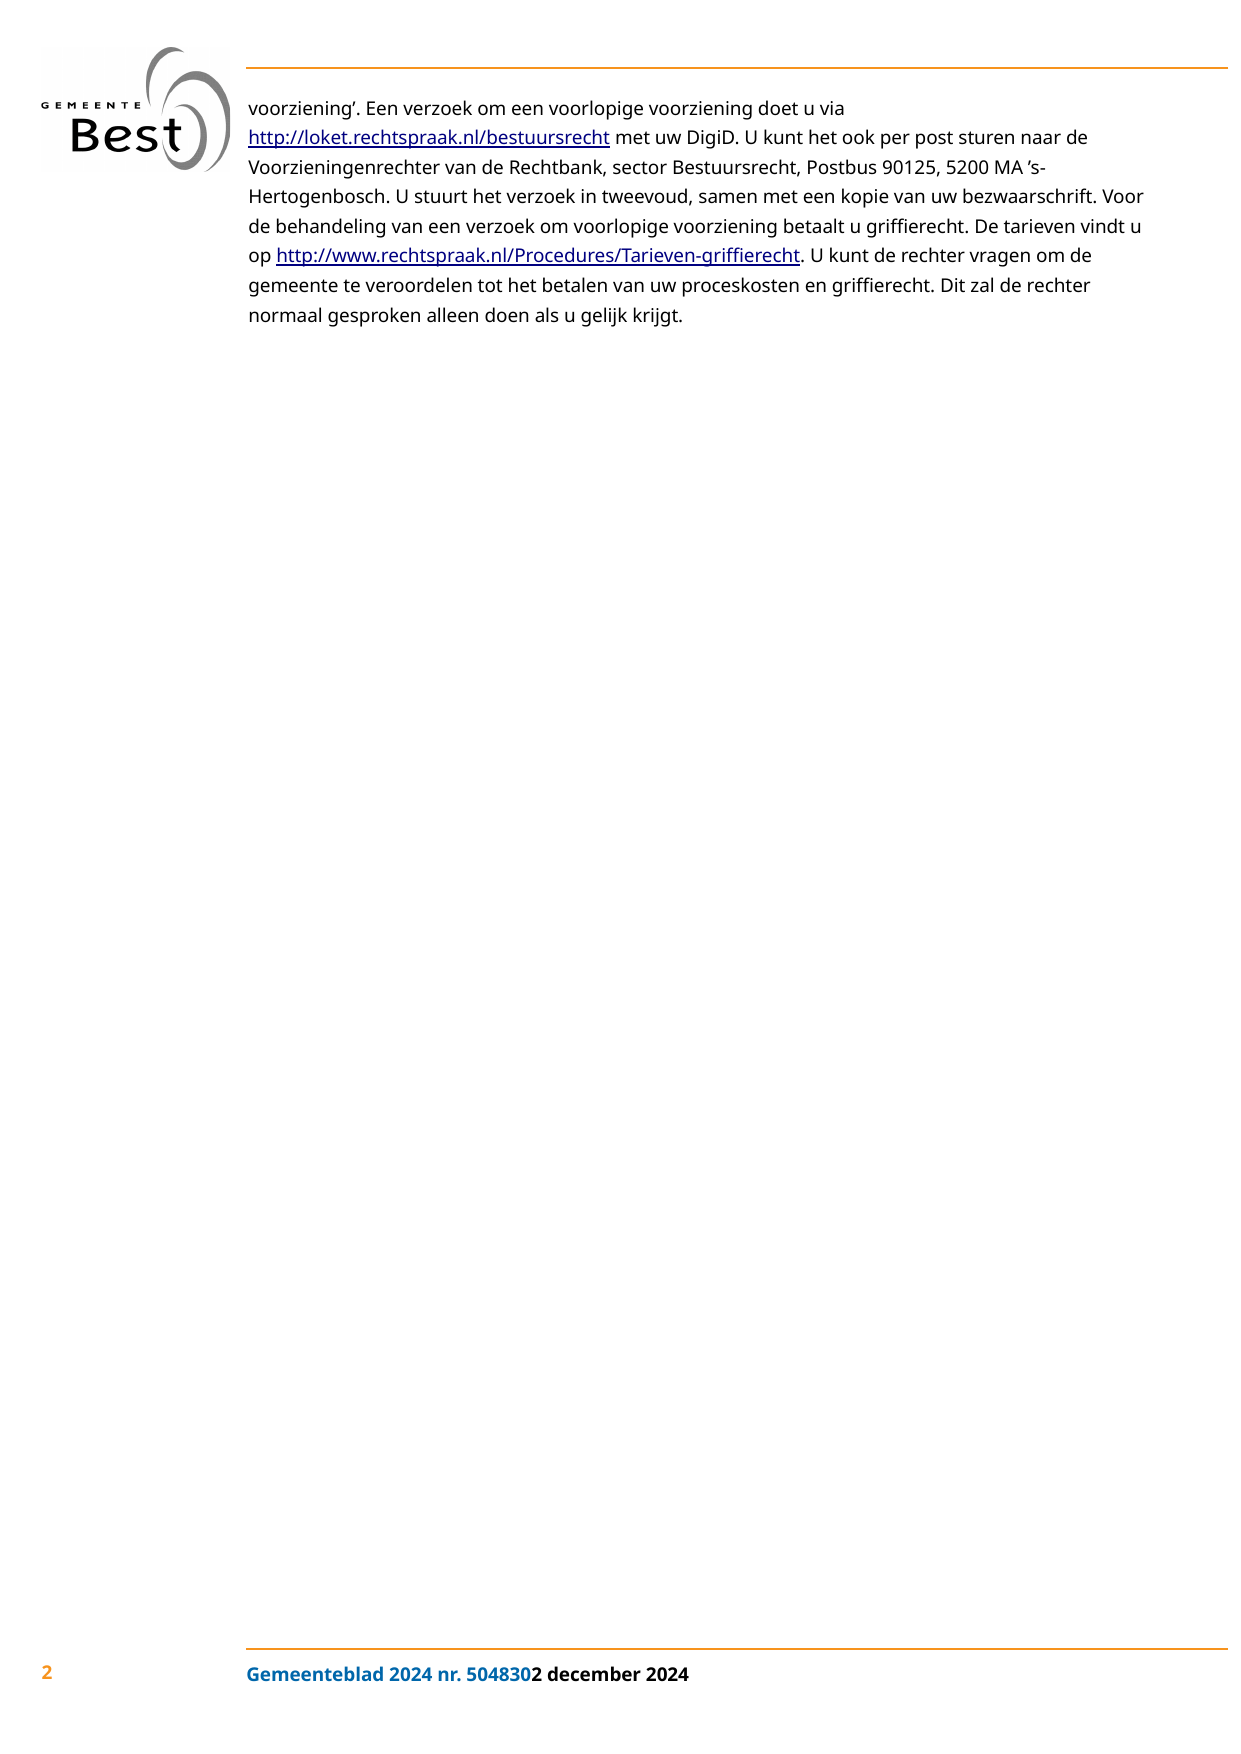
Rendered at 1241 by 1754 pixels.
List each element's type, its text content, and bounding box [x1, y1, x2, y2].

text voorziening’. Een verzoek om een voorlopige voorziening doet u via http://loket.rechtspraak.nl/bestuursrecht met uw DigiD. U kunt het ook per post sturen naar de Voorzieningenrechter van de Rechtbank, sector Bestuursrecht, Postbus 90125, 5200 MA ’s-Hertogenbosch. U stuurt het verzoek in tweevoud, samen met een kopie van uw bezwaarschrift. Voor de behandeling van een verzoek om voorlopige voorziening betaalt u griffierecht. De tarieven vindt u op http://www.rechtspraak.nl/Procedures/Tarieven-griffierecht. U kunt de rechter vragen om de gemeente te veroordelen tot het betalen van uw proceskosten en griffierecht. Dit zal de rechter normaal gesproken alleen doen als u gelijk krijgt. [248, 95, 1152, 328]
picture [41, 47, 231, 172]
